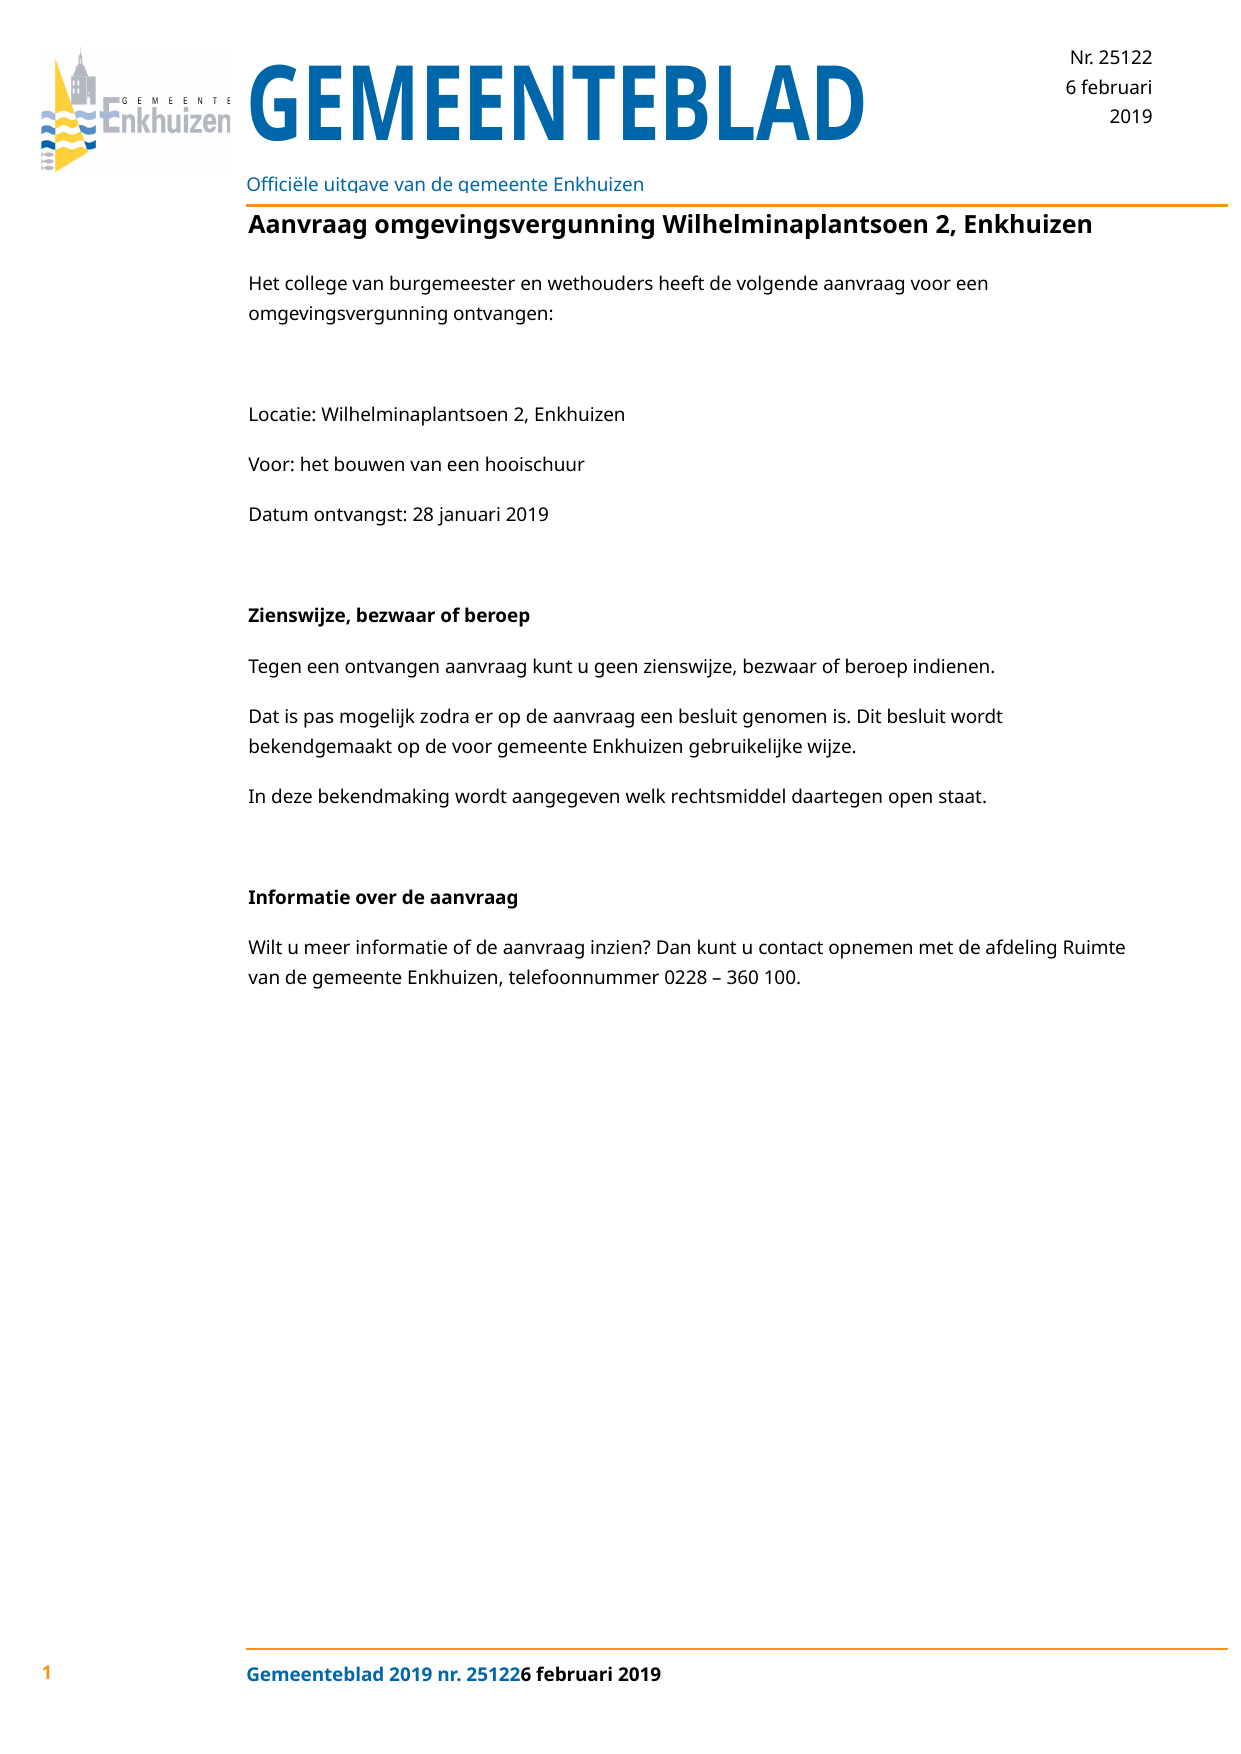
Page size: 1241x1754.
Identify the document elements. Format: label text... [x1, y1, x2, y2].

text Voor: het bouwen van een hooischuur [248, 451, 1152, 477]
text Informatie over de aanvraag [248, 884, 1152, 910]
text Aanvraag omgevingsvergunning Wilhelminaplantsoen 2, Enkhuizen [248, 207, 1152, 241]
text Zienswijze, bezwaar of beroep [248, 602, 1152, 628]
text Dat is pas mogelijk zodra er op de aanvraag een besluit genomen is. Dit besluit wordt bekendgemaakt op de voor gemeente Enkhuizen gebruikelijke wijze. [248, 703, 1152, 758]
text Locatie: Wilhelminaplantsoen 2, Enkhuizen [248, 401, 1152, 426]
text Datum ontvangst: 28 januari 2019 [248, 502, 1152, 527]
picture [41, 47, 231, 172]
text Tegen een ontvangen aanvraag kunt u geen zienswijze, bezwaar of beroep indienen. [248, 653, 1152, 678]
text In deze bekendmaking wordt aangegeven welk rechtsmiddel daartegen open staat. [248, 783, 1152, 809]
text Het college van burgemeester en wethouders heeft de volgende aanvraag voor een omgevingsvergunning ontvangen: [248, 270, 1152, 326]
text Wilt u meer informatie of de aanvraag inzien? Dan kunt u contact opnemen met de afdeling Ruimte van de gemeente Enkhuizen, telefoonnummer 0228 – 360 100. [248, 934, 1152, 990]
